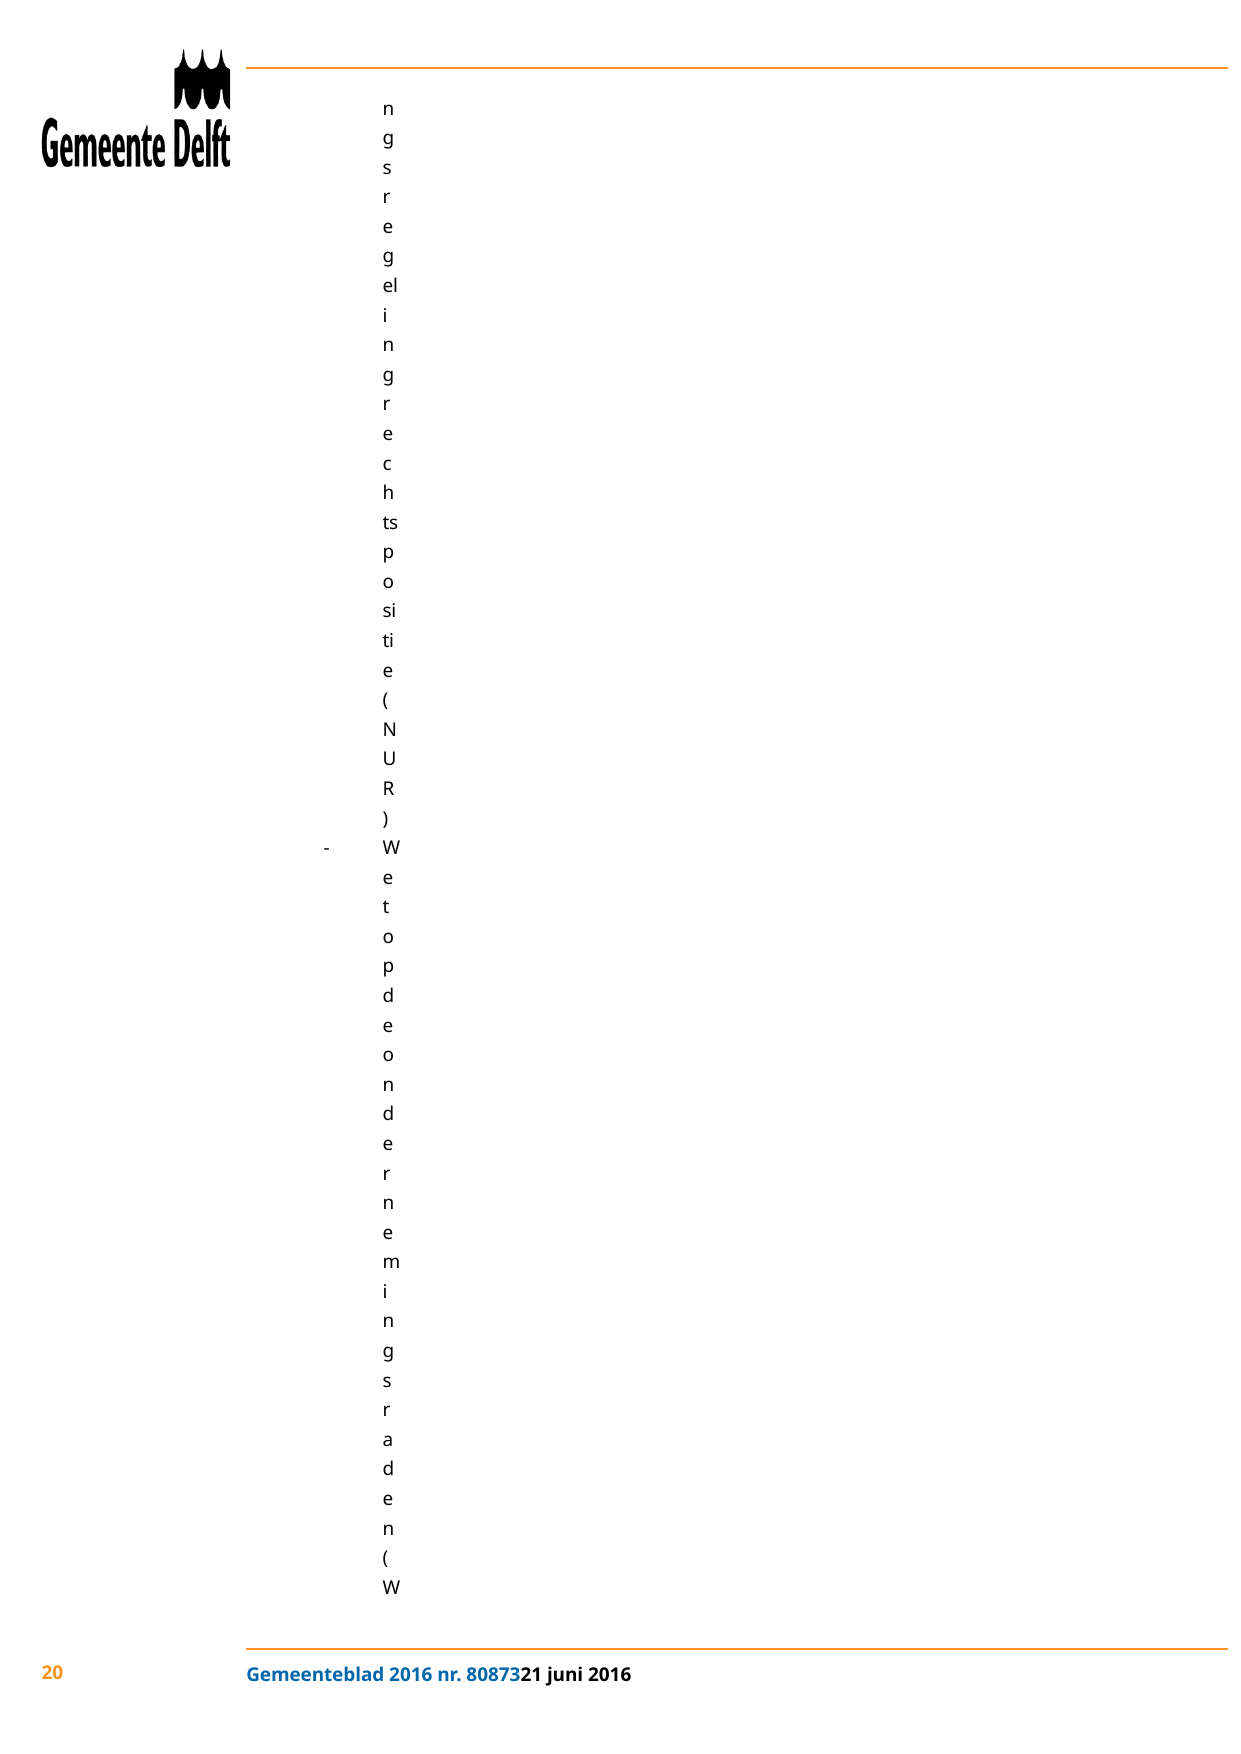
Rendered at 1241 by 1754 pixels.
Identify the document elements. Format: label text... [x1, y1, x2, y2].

table_cell [549, 95, 624, 1600]
table_cell [399, 95, 474, 1600]
table_cell [474, 95, 549, 1600]
table_cell [700, 95, 775, 1600]
table_cell ngsregeling rechtspositie (NUR) Wet op de ondernemingsraden (W [323, 95, 398, 1600]
table_cell [248, 95, 323, 1600]
table_cell [775, 95, 850, 1600]
picture [41, 47, 231, 172]
table_cell [625, 95, 700, 1600]
